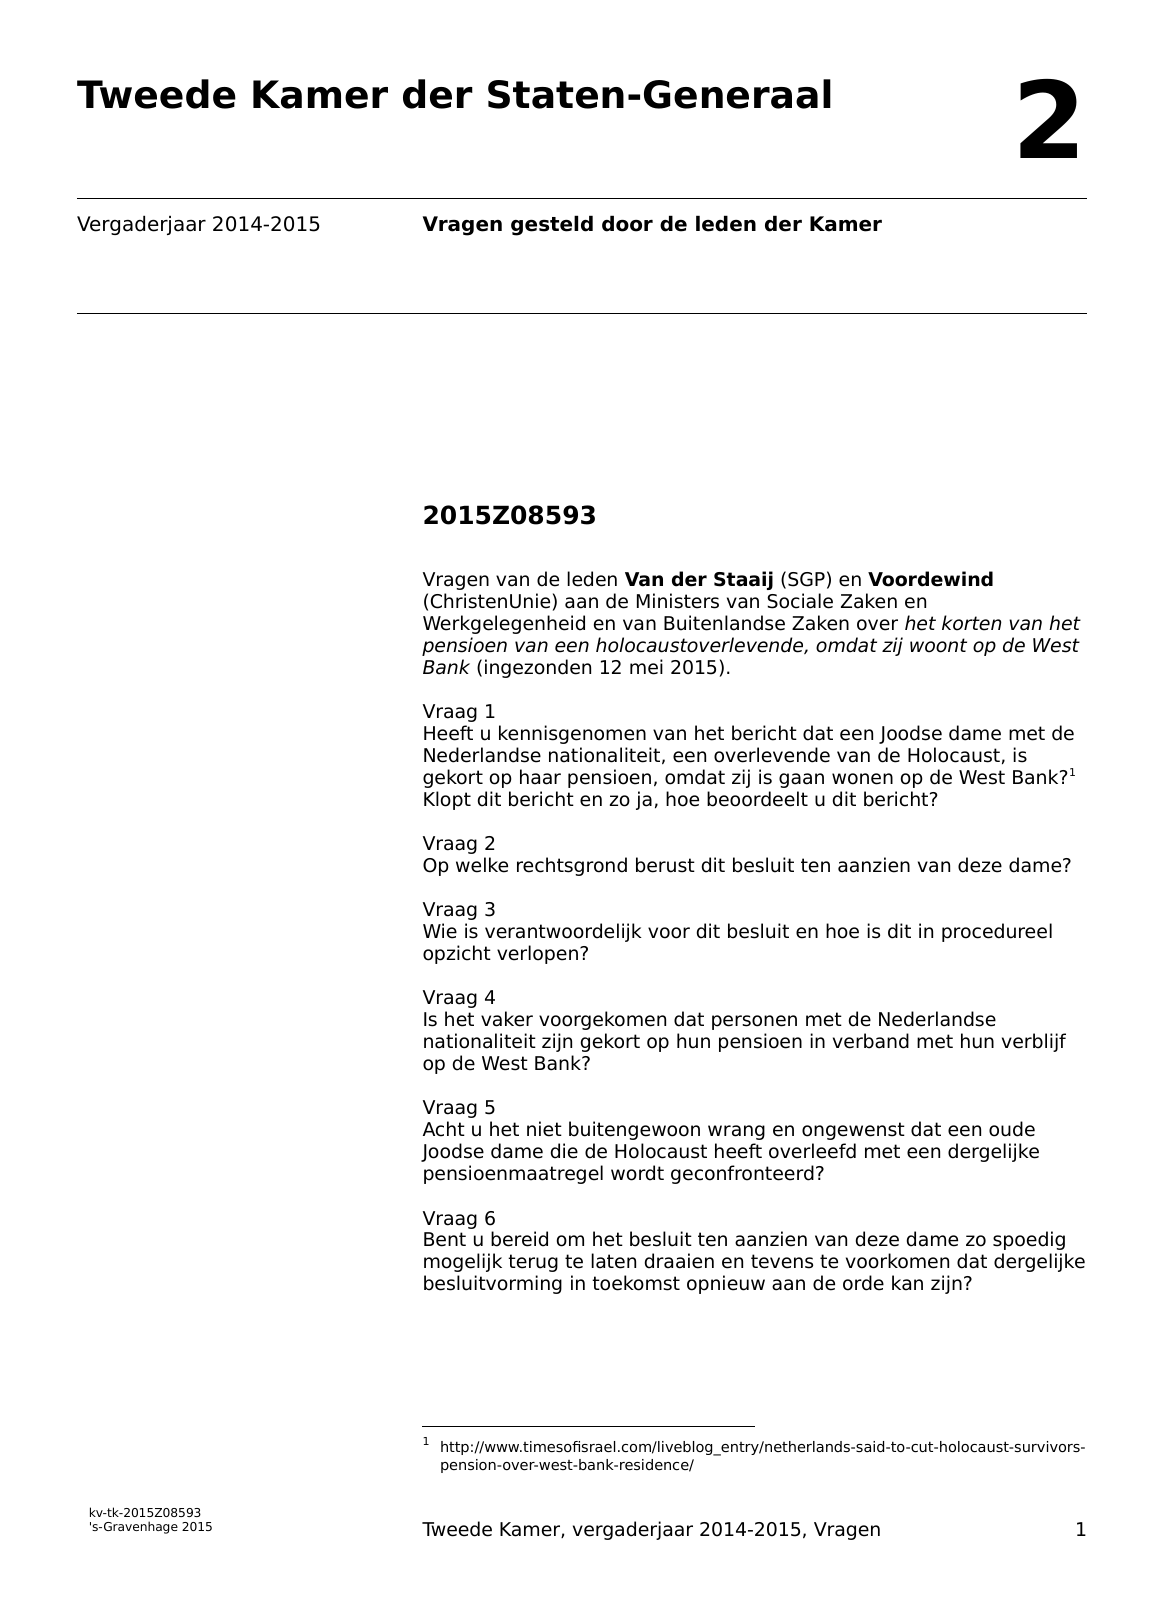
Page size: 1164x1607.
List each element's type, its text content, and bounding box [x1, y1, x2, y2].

text http://www.timesofisrael.com/liveblog_entry/netherlands-said-to-cut-holocaust-survivors-pension-over-west-bank-residence/ [422, 1435, 1087, 1474]
table_cell Vergaderjaar 2014-2015 [77, 199, 422, 313]
text Vraag 5 [422, 1097, 1087, 1119]
text Vraag 1 [422, 701, 1087, 723]
text Vraag 2 [422, 833, 1087, 855]
text Heeft u kennisgenomen van het bericht dat een Joodse dame met de Nederlandse nationaliteit, een overlevende van de Holocaust, is gekort op haar pensioen, omdat zij is gaan wonen op de West Bank? Klopt dit bericht en zo ja, hoe beoordeelt u dit bericht? [422, 723, 1087, 811]
text Is het vaker voorgekomen dat personen met de Nederlandse nationaliteit zijn gekort op hun pensioen in verband met hun verblijf op de West Bank? [422, 1009, 1087, 1075]
text Wie is verantwoordelijk voor dit besluit en hoe is dit in procedureel opzicht verlopen? [422, 921, 1087, 965]
table_header 2 [886, 59, 1087, 198]
text Vragen van de leden Van der Staaij (SGP) en Voordewind (ChristenUnie) aan de Ministers van Sociale Zaken en Werkgelegenheid en van Buitenlandse Zaken over het korten van het pensioen van een holocaustoverlevende, omdat zij woont op de West Bank (ingezonden 12 mei 2015). [422, 569, 1087, 679]
text Vraag 6 [422, 1207, 1087, 1229]
text Op welke rechtsgrond berust dit besluit ten aanzien van deze dame? [422, 855, 1087, 877]
table_header Tweede Kamer der Staten-Generaal [77, 59, 886, 198]
text Vraag 3 [422, 899, 1087, 921]
text Bent u bereid om het besluit ten aanzien van deze dame zo spoedig mogelijk terug te laten draaien en tevens te voorkomen dat dergelijke besluitvorming in toekomst opnieuw aan de orde kan zijn? [422, 1229, 1087, 1295]
text Acht u het niet buitengewoon wrang en ongewenst dat een oude Joodse dame die de Holocaust heeft overleefd met een dergelijke pensioenmaatregel wordt geconfronteerd? [422, 1119, 1087, 1185]
text 2015Z08593 [422, 501, 1087, 531]
text kv-tk-2015Z08593 [88, 1506, 323, 1520]
table_cell Vragen gesteld door de leden der Kamer [422, 199, 1087, 313]
text Vraag 4 [422, 987, 1087, 1009]
text 's-Gravenhage 2015 [88, 1520, 323, 1534]
